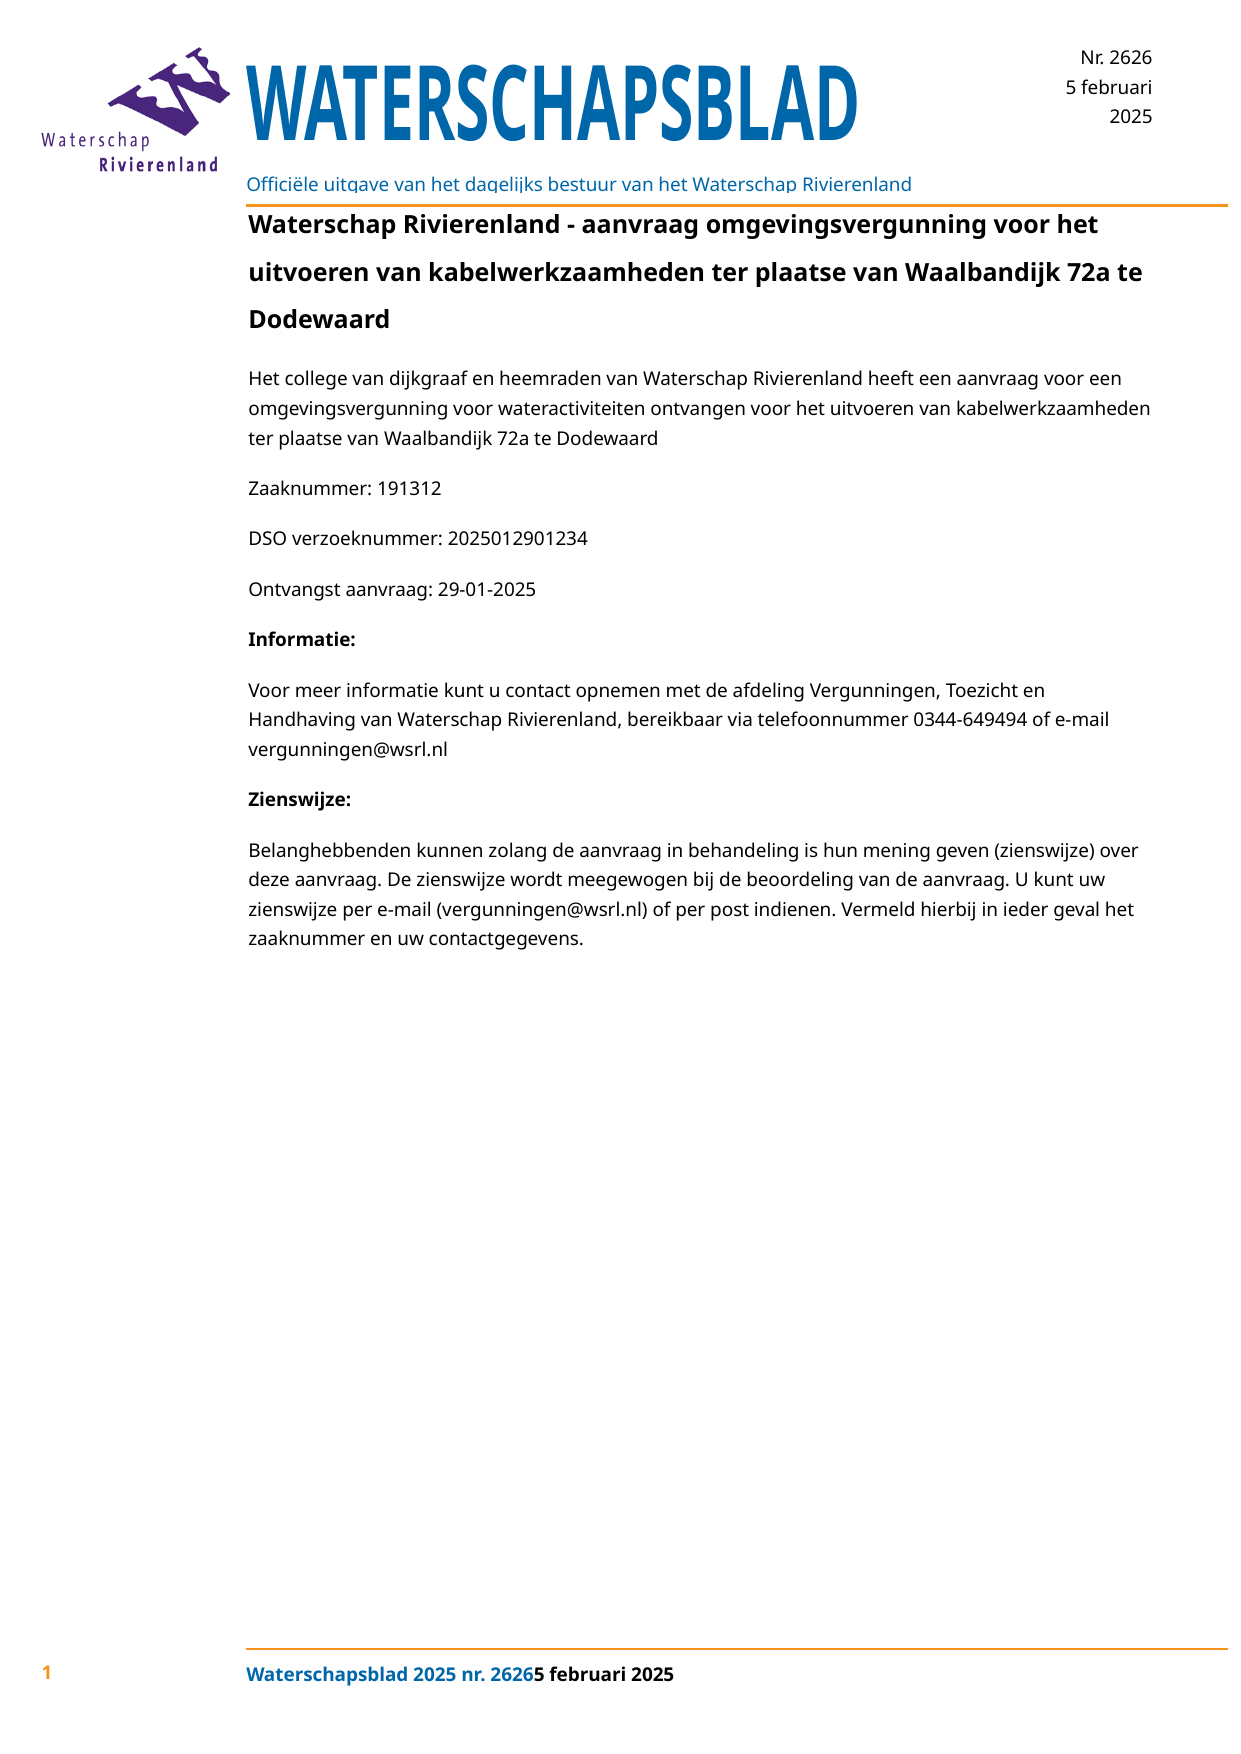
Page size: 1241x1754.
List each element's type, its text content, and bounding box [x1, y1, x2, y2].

text Belanghebbenden kunnen zolang de aanvraag in behandeling is hun mening geven (zienswijze) over deze aanvraag. De zienswijze wordt meegewogen bij de beoordeling van de aanvraag. U kunt uw zienswijze per e-mail (vergunningen@wsrl.nl) of per post indienen. Vermeld hierbij in ieder geval het zaaknummer en uw contactgegevens. [248, 837, 1152, 951]
picture [41, 47, 231, 172]
text Zaaknummer: 191312 [248, 475, 1152, 501]
text Het college van dijkgraaf en heemraden van Waterschap Rivierenland heeft een aanvraag voor een omgevingsvergunning voor wateractiviteiten ontvangen voor het uitvoeren van kabelwerkzaamheden ter plaatse van Waalbandijk 72a te Dodewaard [248, 366, 1152, 450]
text Zienswijze: [248, 786, 1152, 812]
text Informatie: [248, 626, 1152, 652]
text Voor meer informatie kunt u contact opnemen met de afdeling Vergunningen, Toezicht en Handhaving van Waterschap Rivierenland, bereikbaar via telefoonnummer 0344-649494 of e-mail vergunningen@wsrl.nl [248, 677, 1152, 762]
text Ontvangst aanvraag: 29-01-2025 [248, 576, 1152, 602]
text DSO verzoeknummer: 2025012901234 [248, 526, 1152, 551]
text Waterschap Rivierenland - aanvraag omgevingsvergunning voor het uitvoeren van kabelwerkzaamheden ter plaatse van Waalbandijk 72a te Dodewaard [248, 207, 1152, 336]
